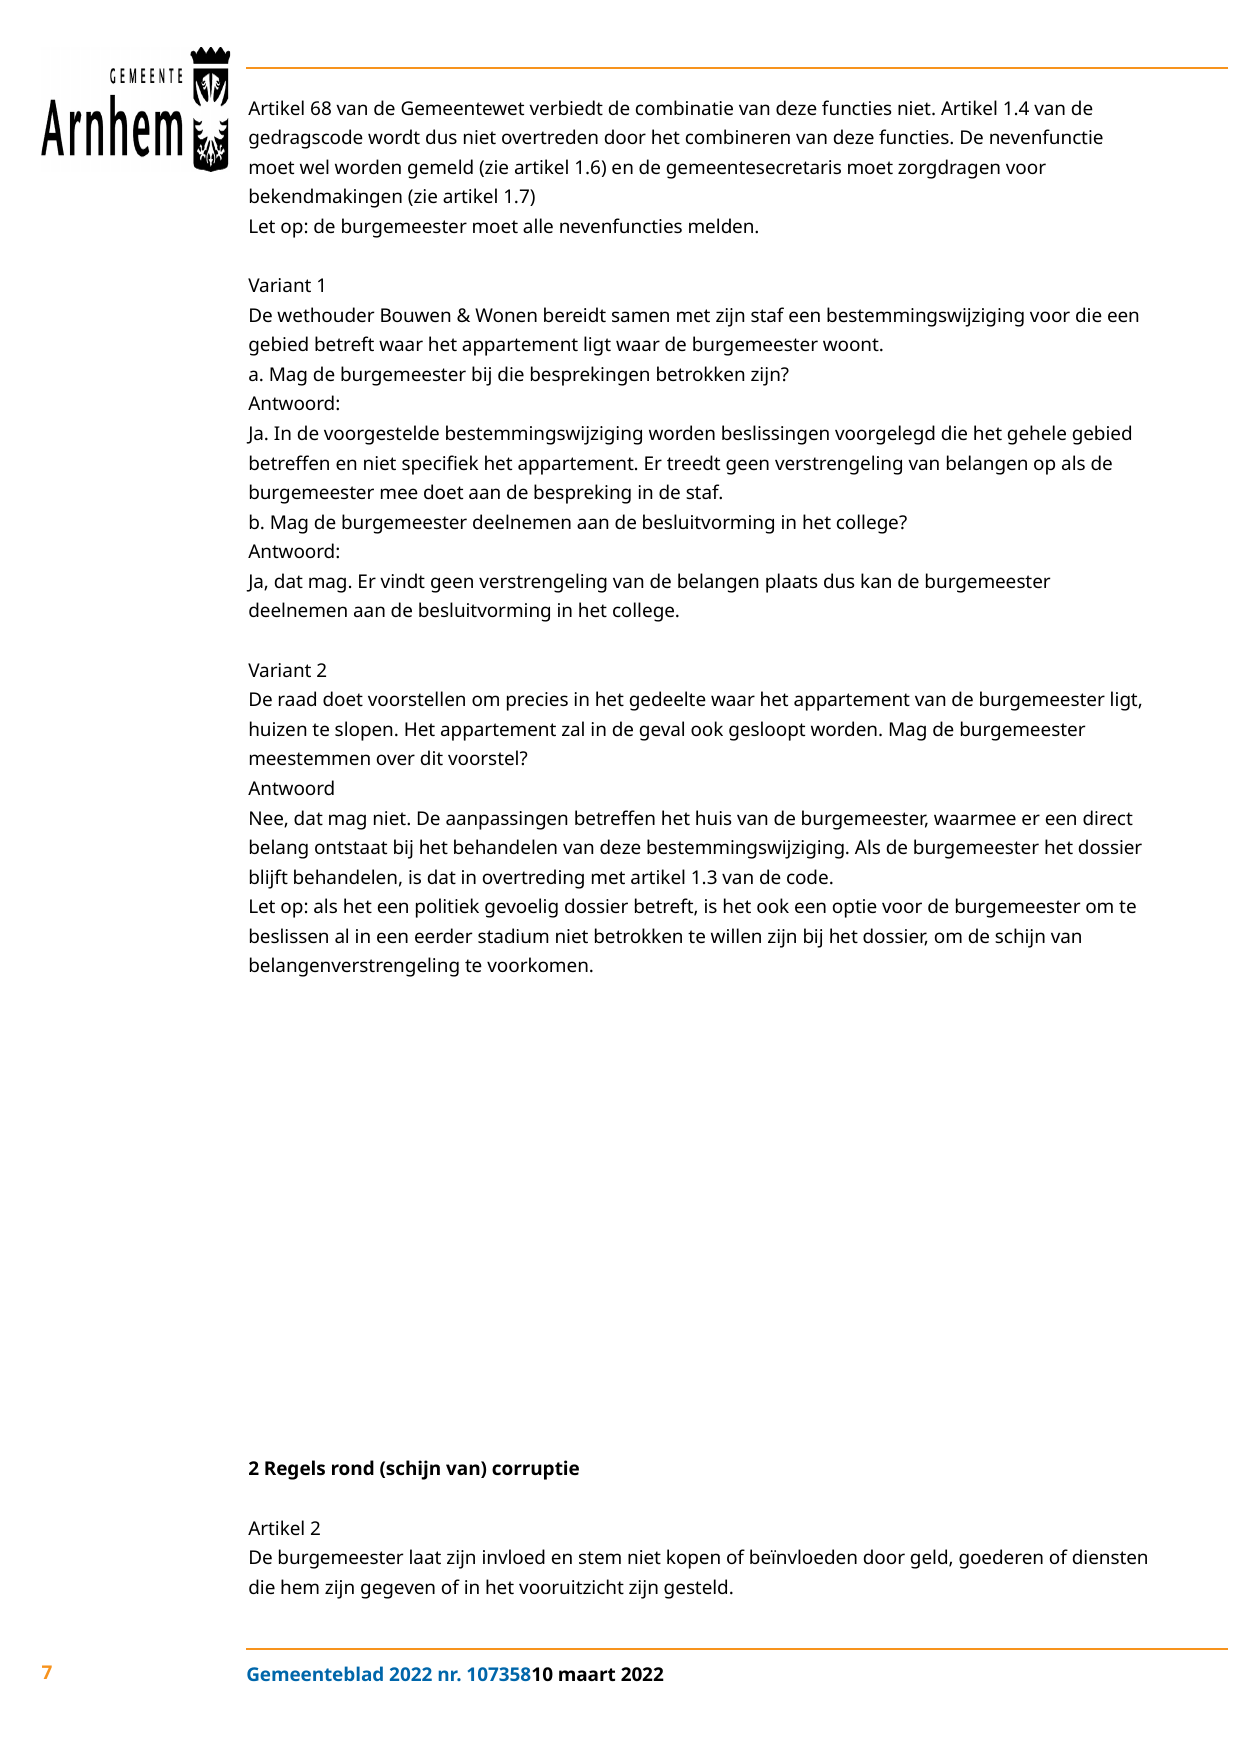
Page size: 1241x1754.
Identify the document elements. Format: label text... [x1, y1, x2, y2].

text Artikel 68 van de Gemeentewet verbiedt de combinatie van deze functies niet. Artikel 1.4 van de gedragscode wordt dus niet overtreden door het combineren van deze functies. De nevenfunctie moet wel worden gemeld (zie artikel 1.6) en de gemeentesecretaris moet zorgdragen voor bekendmakingen (zie artikel 1.7) [248, 95, 1152, 209]
text Variant 1 [248, 272, 1152, 298]
text Antwoord: [248, 391, 1152, 416]
text De wethouder Bouwen & Wonen bereidt samen met zijn staf een bestemmingswijziging voor die een gebied betreft waar het appartement ligt waar de burgemeester woont. [248, 302, 1152, 357]
text 2 Regels rond (schijn van) corruptie [248, 1456, 1152, 1481]
text b. Mag de burgemeester deelnemen aan de besluitvorming in het college? [248, 509, 1152, 535]
text Antwoord [248, 775, 1152, 801]
text Antwoord: [248, 538, 1152, 564]
text Ja. In de voorgestelde bestemmingswijziging worden beslissingen voorgelegd die het gehele gebied betreffen en niet specifiek het appartement. Er treedt geen verstrengeling van belangen op als de burgemeester mee doet aan de bespreking in de staf. [248, 420, 1152, 505]
text Let op: de burgemeester moet alle nevenfuncties melden. [248, 213, 1152, 239]
text Let op: als het een politiek gevoelig dossier betreft, is het ook een optie voor de burgemeester om te beslissen al in een eerder stadium niet betrokken te willen zijn bij het dossier, om de schijn van belangenverstrengeling te voorkomen. [248, 893, 1152, 978]
text Nee, dat mag niet. De aanpassingen betreffen het huis van de burgemeester, waarmee er een direct belang ontstaat bij het behandelen van deze bestemmingswijziging. Als de burgemeester het dossier blijft behandelen, is dat in overtreding met artikel 1.3 van de code. [248, 805, 1152, 890]
text De raad doet voorstellen om precies in het gedeelte waar het appartement van de burgemeester ligt, huizen te slopen. Het appartement zal in de geval ook gesloopt worden. Mag de burgemeester meestemmen over dit voorstel? [248, 686, 1152, 771]
picture [41, 47, 231, 172]
text Artikel 2 [248, 1515, 1152, 1541]
text a. Mag de burgemeester bij die besprekingen betrokken zijn? [248, 361, 1152, 387]
text Ja, dat mag. Er vindt geen verstrengeling van de belangen plaats dus kan de burgemeester deelnemen aan de besluitvorming in het college. [248, 568, 1152, 623]
text De burgemeester laat zijn invloed en stem niet kopen of beïnvloeden door geld, goederen of diensten die hem zijn gegeven of in het vooruitzicht zijn gesteld. [248, 1544, 1152, 1600]
text Variant 2 [248, 657, 1152, 683]
